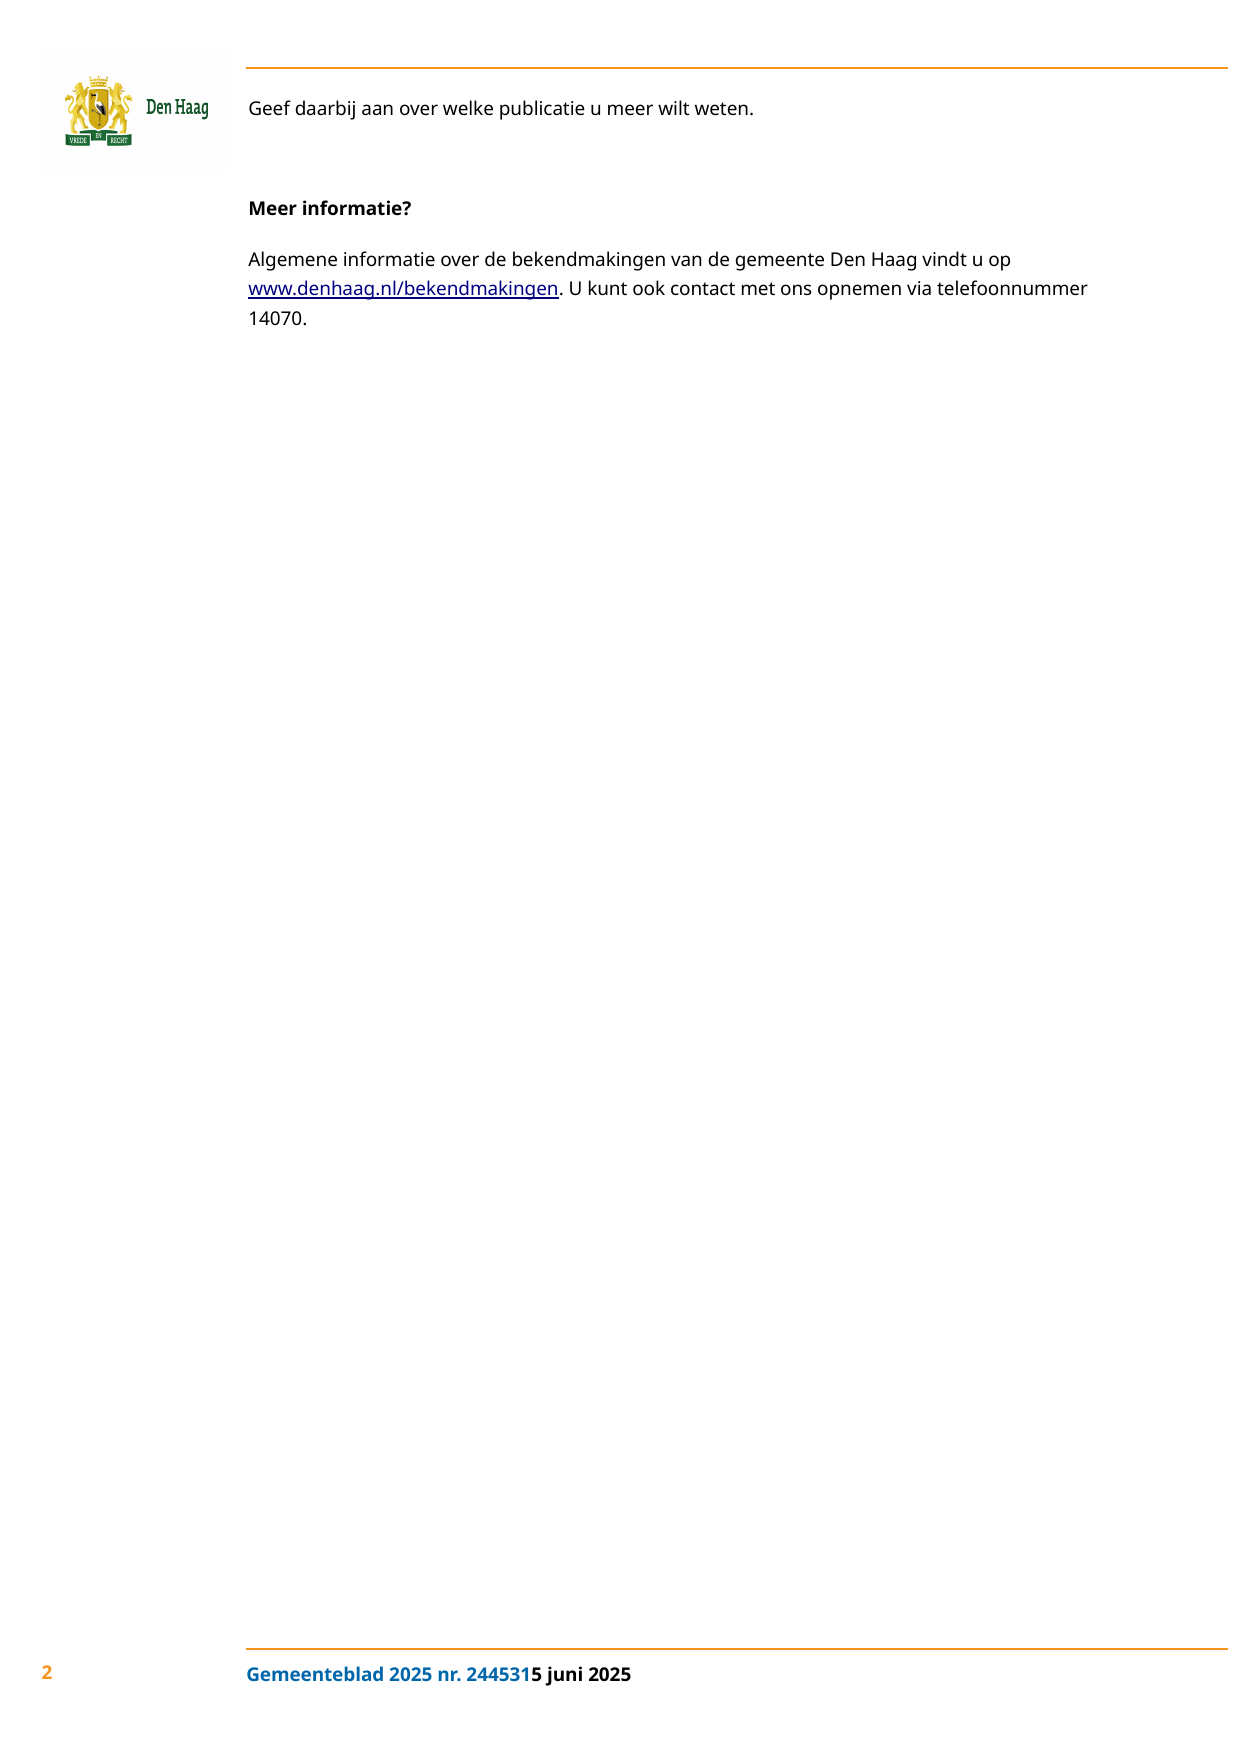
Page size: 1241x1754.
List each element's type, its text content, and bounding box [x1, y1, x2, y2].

text Meer informatie? [248, 196, 1152, 221]
text Algemene informatie over de bekendmakingen van de gemeente Den Haag vindt u op www.denhaag.nl/bekendmakingen. U kunt ook contact met ons opnemen via telefoonnummer 14070. [248, 246, 1152, 331]
picture [41, 47, 231, 172]
text Geef daarbij aan over welke publicatie u meer wilt weten. [248, 95, 1152, 121]
